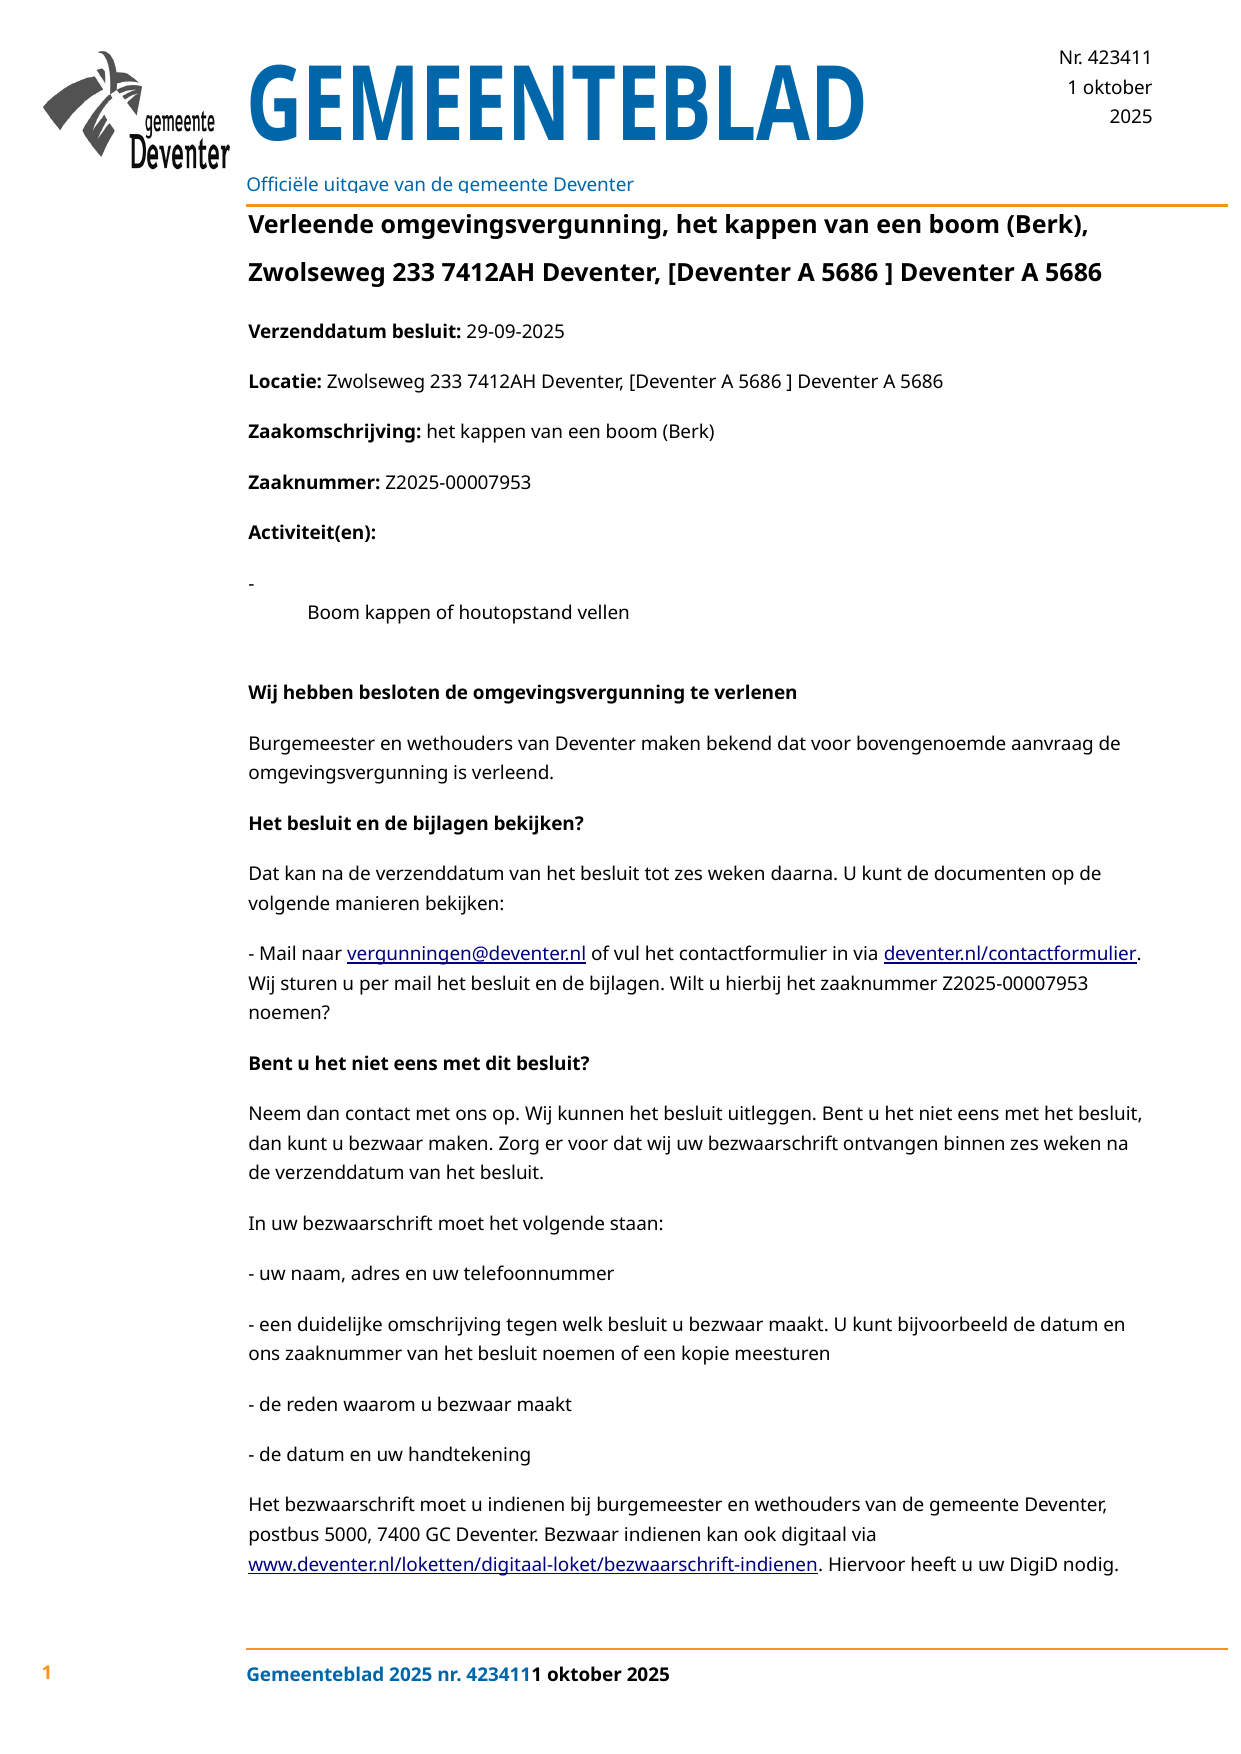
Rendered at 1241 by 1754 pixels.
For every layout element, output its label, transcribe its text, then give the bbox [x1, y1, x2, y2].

text - een duidelijke omschrijving tegen welk besluit u bezwaar maakt. U kunt bijvoorbeeld de datum en ons zaaknummer van het besluit noemen of een kopie meesturen [248, 1311, 1152, 1366]
list Boom kappen of houtopstand vellen [248, 599, 1152, 625]
picture [41, 47, 231, 172]
text Het besluit en de bijlagen bekijken? [248, 810, 1152, 836]
text Burgemeester en wethouders van Deventer maken bekend dat voor bovengenoemde aanvraag de omgevingsvergunning is verleend. [248, 730, 1152, 785]
text Verzenddatum besluit: 29-09-2025 [248, 318, 1152, 344]
text Het bezwaarschrift moet u indienen bij burgemeester en wethouders van de gemeente Deventer, postbus 5000, 7400 GC Deventer. Bezwaar indienen kan ook digitaal via www.deventer.nl/loketten/digitaal-loket/bezwaarschrift-indienen. Hiervoor heeft u uw DigiD nodig. [248, 1492, 1152, 1577]
text Neem dan contact met ons op. Wij kunnen het besluit uitleggen. Bent u het niet eens met het besluit, dan kunt u bezwaar maken. Zorg er voor dat wij uw bezwaarschrift ontvangen binnen zes weken na de verzenddatum van het besluit. [248, 1100, 1152, 1185]
text Activiteit(en): [248, 519, 1152, 545]
text Verleende omgevingsvergunning, het kappen van een boom (Berk), Zwolseweg 233 7412AH Deventer, [Deventer A 5686 ] Deventer A 5686 [248, 207, 1152, 288]
text Wij hebben besloten de omgevingsvergunning te verlenen [248, 679, 1152, 705]
text Bent u het niet eens met dit besluit? [248, 1050, 1152, 1076]
text In uw bezwaarschrift moet het volgende staan: [248, 1210, 1152, 1236]
text - Mail naar vergunningen@deventer.nl of vul het contactformulier in via deventer.nl/contactformulier. Wij sturen u per mail het besluit en de bijlagen. Wilt u hierbij het zaaknummer Z2025-00007953 noemen? [248, 940, 1152, 1025]
text Zaakomschrijving: het kappen van een boom (Berk) [248, 419, 1152, 444]
text - uw naam, adres en uw telefoonnummer [248, 1260, 1152, 1286]
text - de reden waarom u bezwaar maakt [248, 1391, 1152, 1417]
text Zaaknummer: Z2025-00007953 [248, 469, 1152, 495]
text Dat kan na de verzenddatum van het besluit tot zes weken daarna. U kunt de documenten op de volgende manieren bekijken: [248, 860, 1152, 916]
text - de datum en uw handtekening [248, 1441, 1152, 1467]
text Locatie: Zwolseweg 233 7412AH Deventer, [Deventer A 5686 ] Deventer A 5686 [248, 368, 1152, 394]
